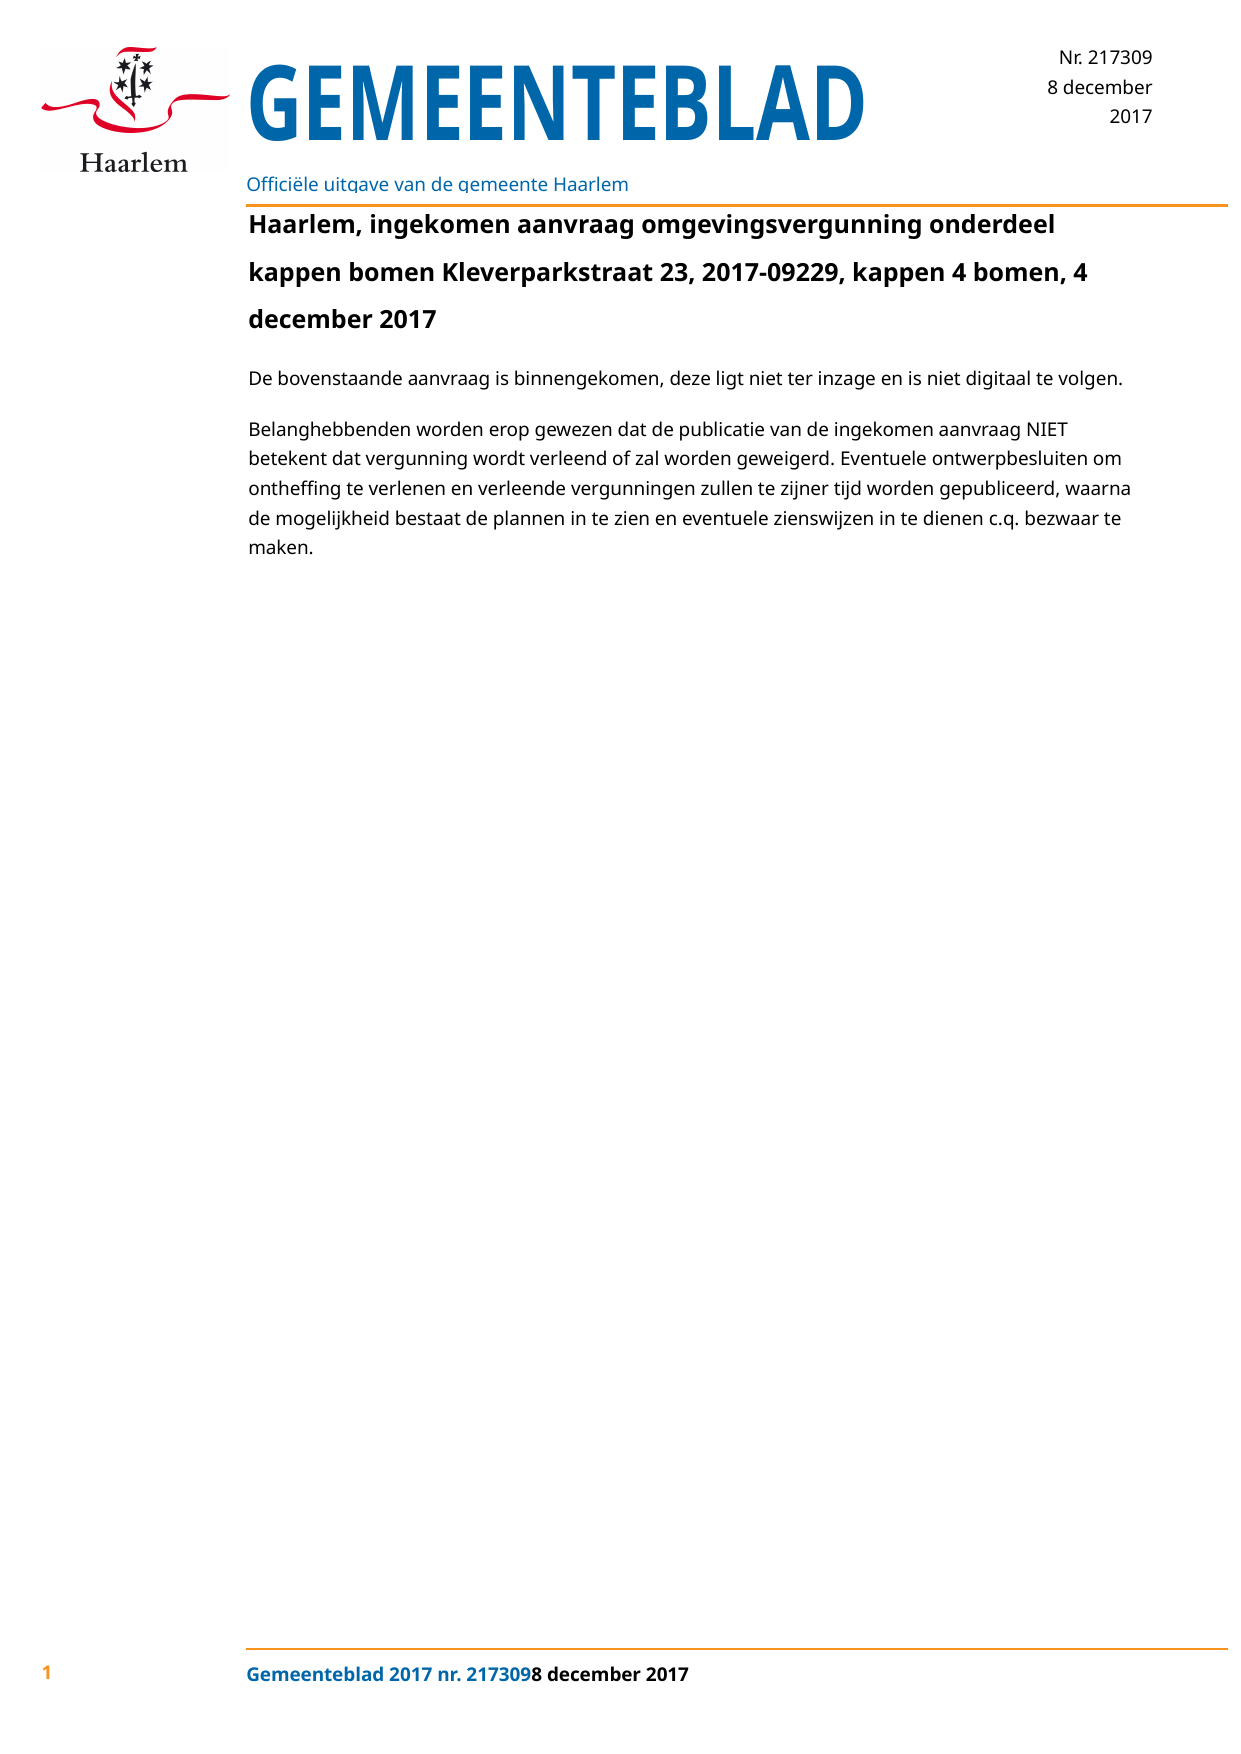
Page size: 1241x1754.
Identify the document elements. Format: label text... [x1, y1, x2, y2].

text De bovenstaande aanvraag is binnengekomen, deze ligt niet ter inzage en is niet digitaal te volgen. [248, 366, 1152, 391]
text Belanghebbenden worden erop gewezen dat de publicatie van de ingekomen aanvraag NIET betekent dat vergunning wordt verleend of zal worden geweigerd. Eventuele ontwerpbesluiten om ontheffing te verlenen en verleende vergunningen zullen te zijner tijd worden gepubliceerd, waarna de mogelijkheid bestaat de plannen in te zien en eventuele zienswijzen in te dienen c.q. bezwaar te maken. [248, 416, 1152, 560]
picture [41, 47, 231, 172]
text Haarlem, ingekomen aanvraag omgevingsvergunning onderdeel kappen bomen Kleverparkstraat 23, 2017-09229, kappen 4 bomen, 4 december 2017 [248, 207, 1152, 336]
